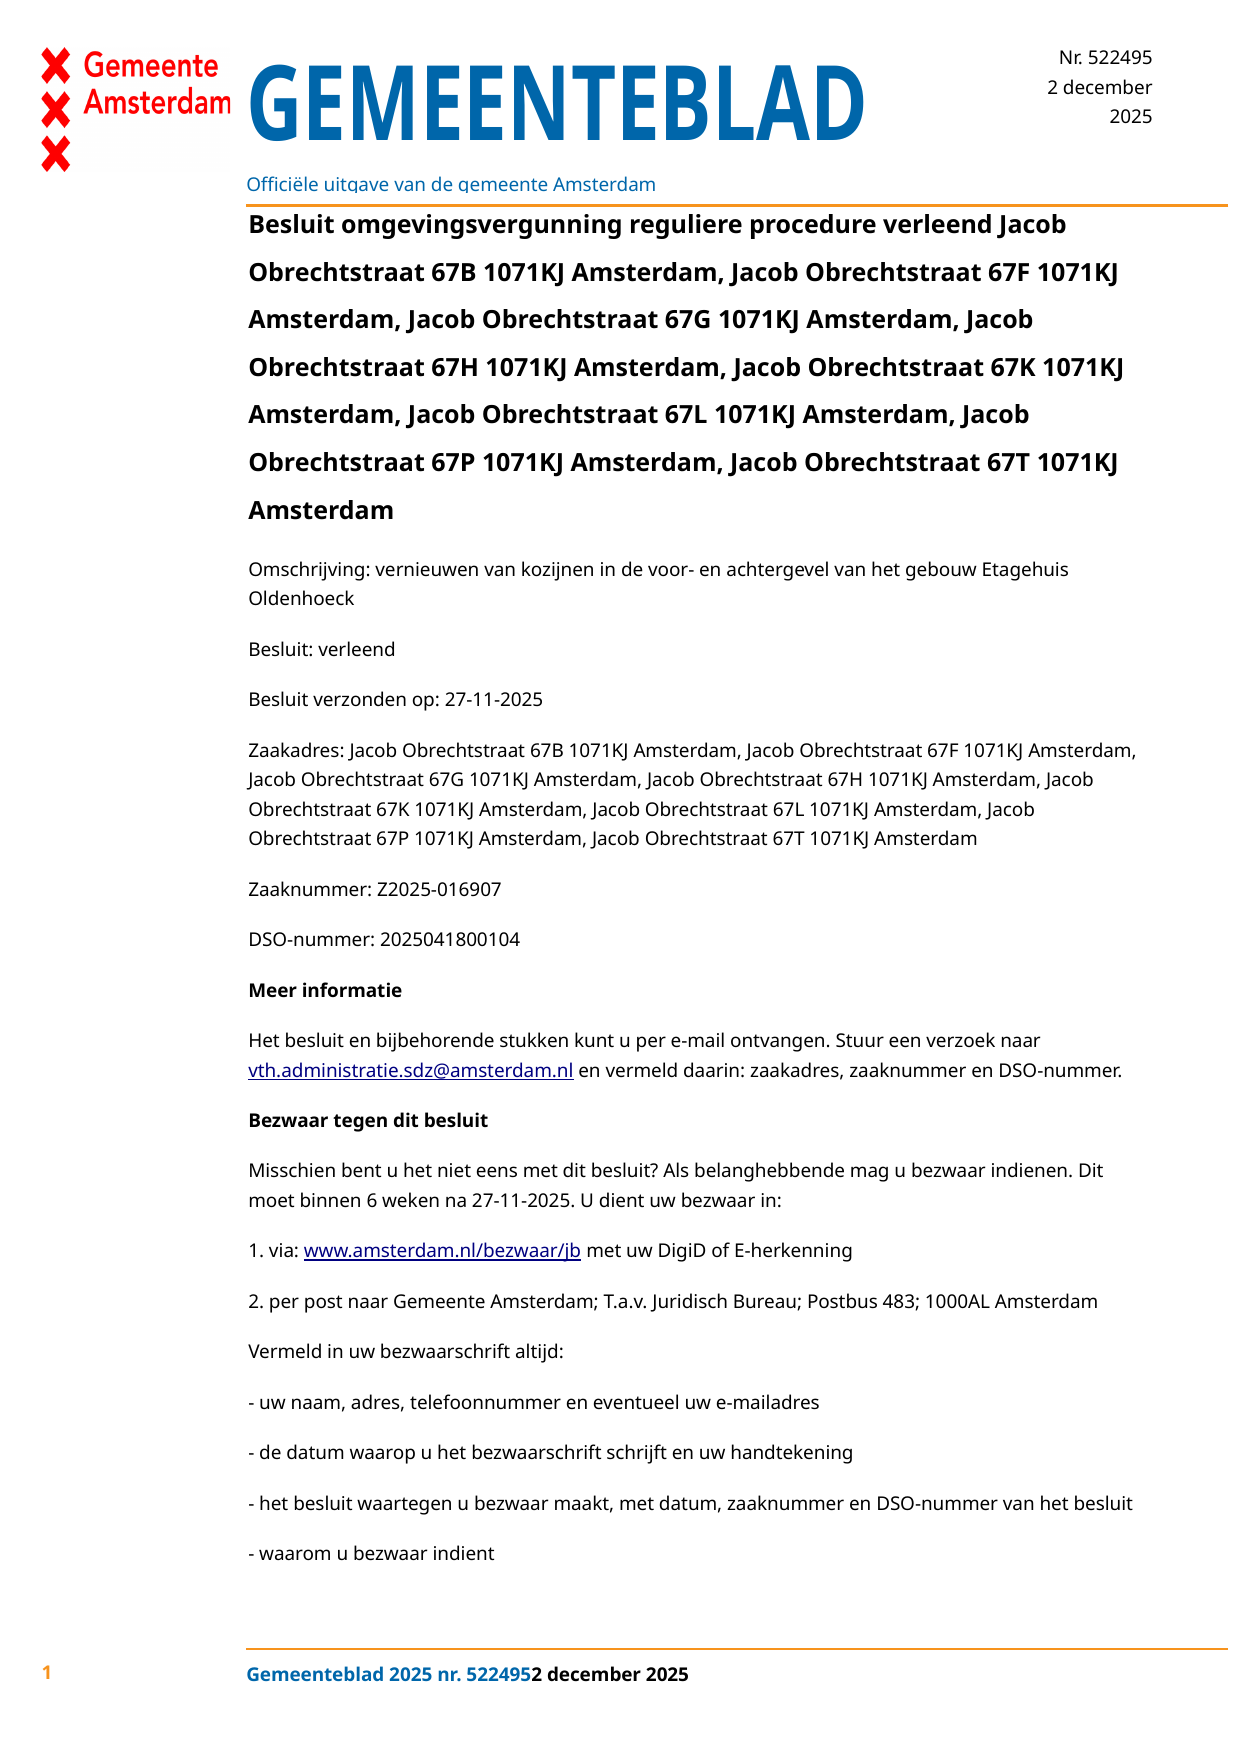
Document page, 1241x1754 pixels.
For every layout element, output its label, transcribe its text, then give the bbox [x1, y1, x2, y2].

text Bezwaar tegen dit besluit [248, 1107, 1152, 1133]
text 2. per post naar Gemeente Amsterdam; T.a.v. Juridisch Bureau; Postbus 483; 1000AL Amsterdam [248, 1288, 1152, 1314]
text DSO-nummer: 2025041800104 [248, 926, 1152, 952]
text 1. via: www.amsterdam.nl/bezwaar/jb met uw DigiD of E-herkenning [248, 1238, 1152, 1263]
text Het besluit en bijbehorende stukken kunt u per e-mail ontvangen. Stuur een verzoek naar vth.administratie.sdz@amsterdam.nl en vermeld daarin: zaakadres, zaaknummer en DSO-nummer. [248, 1027, 1152, 1082]
text - de datum waarop u het bezwaarschrift schrijft en uw handtekening [248, 1439, 1152, 1465]
text Vermeld in uw bezwaarschrift altijd: [248, 1338, 1152, 1364]
text Omschrijving: vernieuwen van kozijnen in de voor- en achtergevel van het gebouw Etagehuis Oldenhoeck [248, 556, 1152, 611]
text - waarom u bezwaar indient [248, 1540, 1152, 1566]
text Zaakadres: Jacob Obrechtstraat 67B 1071KJ Amsterdam, Jacob Obrechtstraat 67F 1071KJ Amsterdam, Jacob Obrechtstraat 67G 1071KJ Amsterdam, Jacob Obrechtstraat 67H 1071KJ Amsterdam, Jacob Obrechtstraat 67K 1071KJ Amsterdam, Jacob Obrechtstraat 67L 1071KJ Amsterdam, Jacob Obrechtstraat 67P 1071KJ Amsterdam, Jacob Obrechtstraat 67T 1071KJ Amsterdam [248, 737, 1152, 851]
text Besluit omgevingsvergunning reguliere procedure verleend Jacob Obrechtstraat 67B 1071KJ Amsterdam, Jacob Obrechtstraat 67F 1071KJ Amsterdam, Jacob Obrechtstraat 67G 1071KJ Amsterdam, Jacob Obrechtstraat 67H 1071KJ Amsterdam, Jacob Obrechtstraat 67K 1071KJ Amsterdam, Jacob Obrechtstraat 67L 1071KJ Amsterdam, Jacob Obrechtstraat 67P 1071KJ Amsterdam, Jacob Obrechtstraat 67T 1071KJ Amsterdam [248, 207, 1152, 526]
text Misschien bent u het niet eens met dit besluit? Als belanghebbende mag u bezwaar indienen. Dit moet binnen 6 weken na 27-11-2025. U dient uw bezwaar in: [248, 1158, 1152, 1213]
text - het besluit waartegen u bezwaar maakt, met datum, zaaknummer en DSO-nummer van het besluit [248, 1490, 1152, 1515]
text Besluit: verleend [248, 636, 1152, 662]
text - uw naam, adres, telefoonnummer en eventueel uw e-mailadres [248, 1389, 1152, 1414]
text Besluit verzonden op: 27-11-2025 [248, 686, 1152, 712]
text Meer informatie [248, 977, 1152, 1002]
text Zaaknummer: Z2025-016907 [248, 876, 1152, 902]
picture [41, 47, 231, 172]
